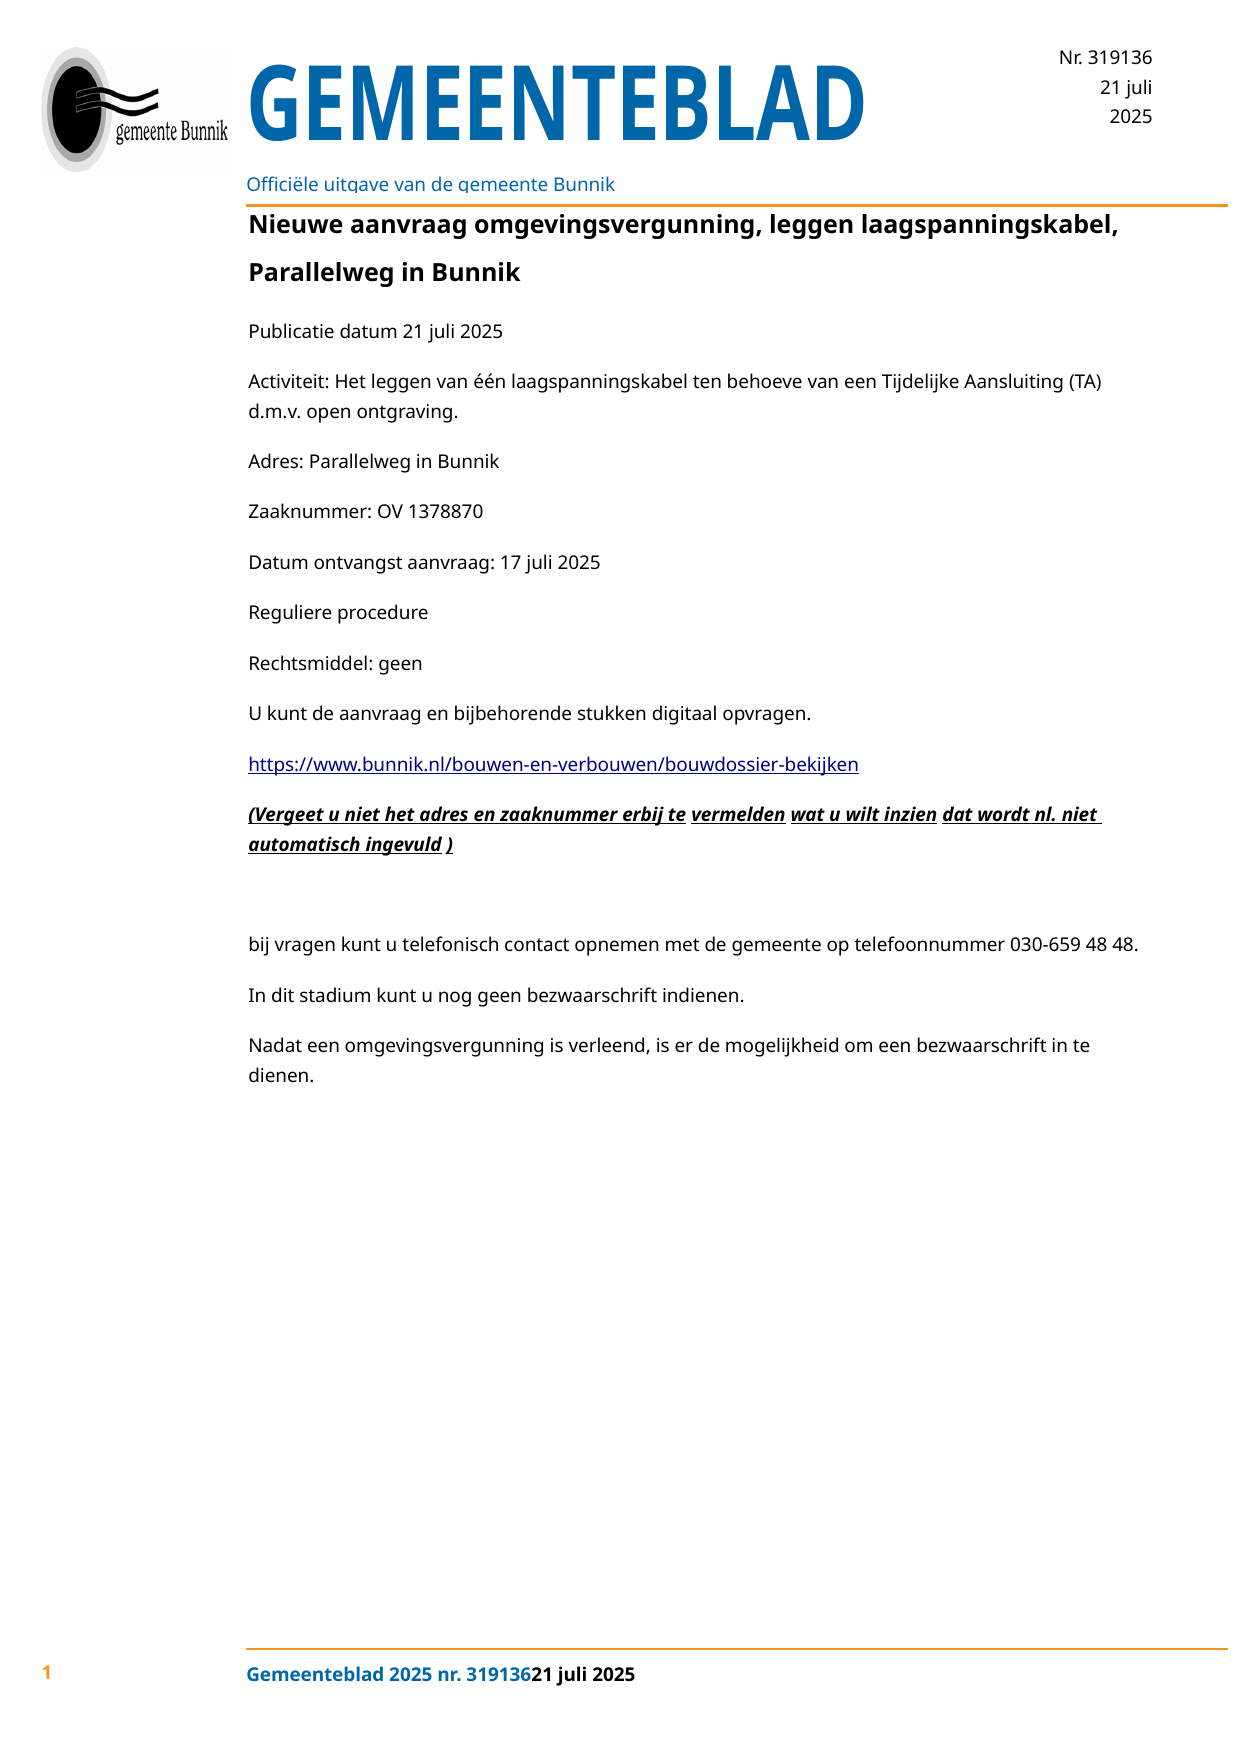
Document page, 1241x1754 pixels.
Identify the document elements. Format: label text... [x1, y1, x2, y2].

text U kunt de aanvraag en bijbehorende stukken digitaal opvragen. [248, 700, 1152, 726]
text Rechtsmiddel: geen [248, 650, 1152, 676]
text Adres: Parallelweg in Bunnik [248, 448, 1152, 474]
text Nieuwe aanvraag omgevingsvergunning, leggen laagspanningskabel, Parallelweg in Bunnik [248, 207, 1152, 288]
text https://www.bunnik.nl/bouwen-en-verbouwen/bouwdossier-bekijken [248, 751, 1152, 777]
text (Vergeet u niet het adres en zaaknummer erbij te vermelden wat u wilt inzien dat wordt nl. niet automatisch ingevuld ) [248, 801, 1152, 857]
text bij vragen kunt u telefonisch contact opnemen met de gemeente op telefoonnummer 030-659 48 48. [248, 932, 1152, 957]
text In dit stadium kunt u nog geen bezwaarschrift indienen. [248, 982, 1152, 1008]
picture [41, 47, 231, 172]
text Nadat een omgevingsvergunning is verleend, is er de mogelijkheid om een bezwaarschrift in te dienen. [248, 1032, 1152, 1088]
text Publicatie datum 21 juli 2025 [248, 318, 1152, 344]
text Activiteit: Het leggen van één laagspanningskabel ten behoeve van een Tijdelijke Aansluiting (TA) d.m.v. open ontgraving. [248, 368, 1152, 424]
text Datum ontvangst aanvraag: 17 juli 2025 [248, 549, 1152, 575]
text Reguliere procedure [248, 599, 1152, 625]
text Zaaknummer: OV 1378870 [248, 499, 1152, 524]
